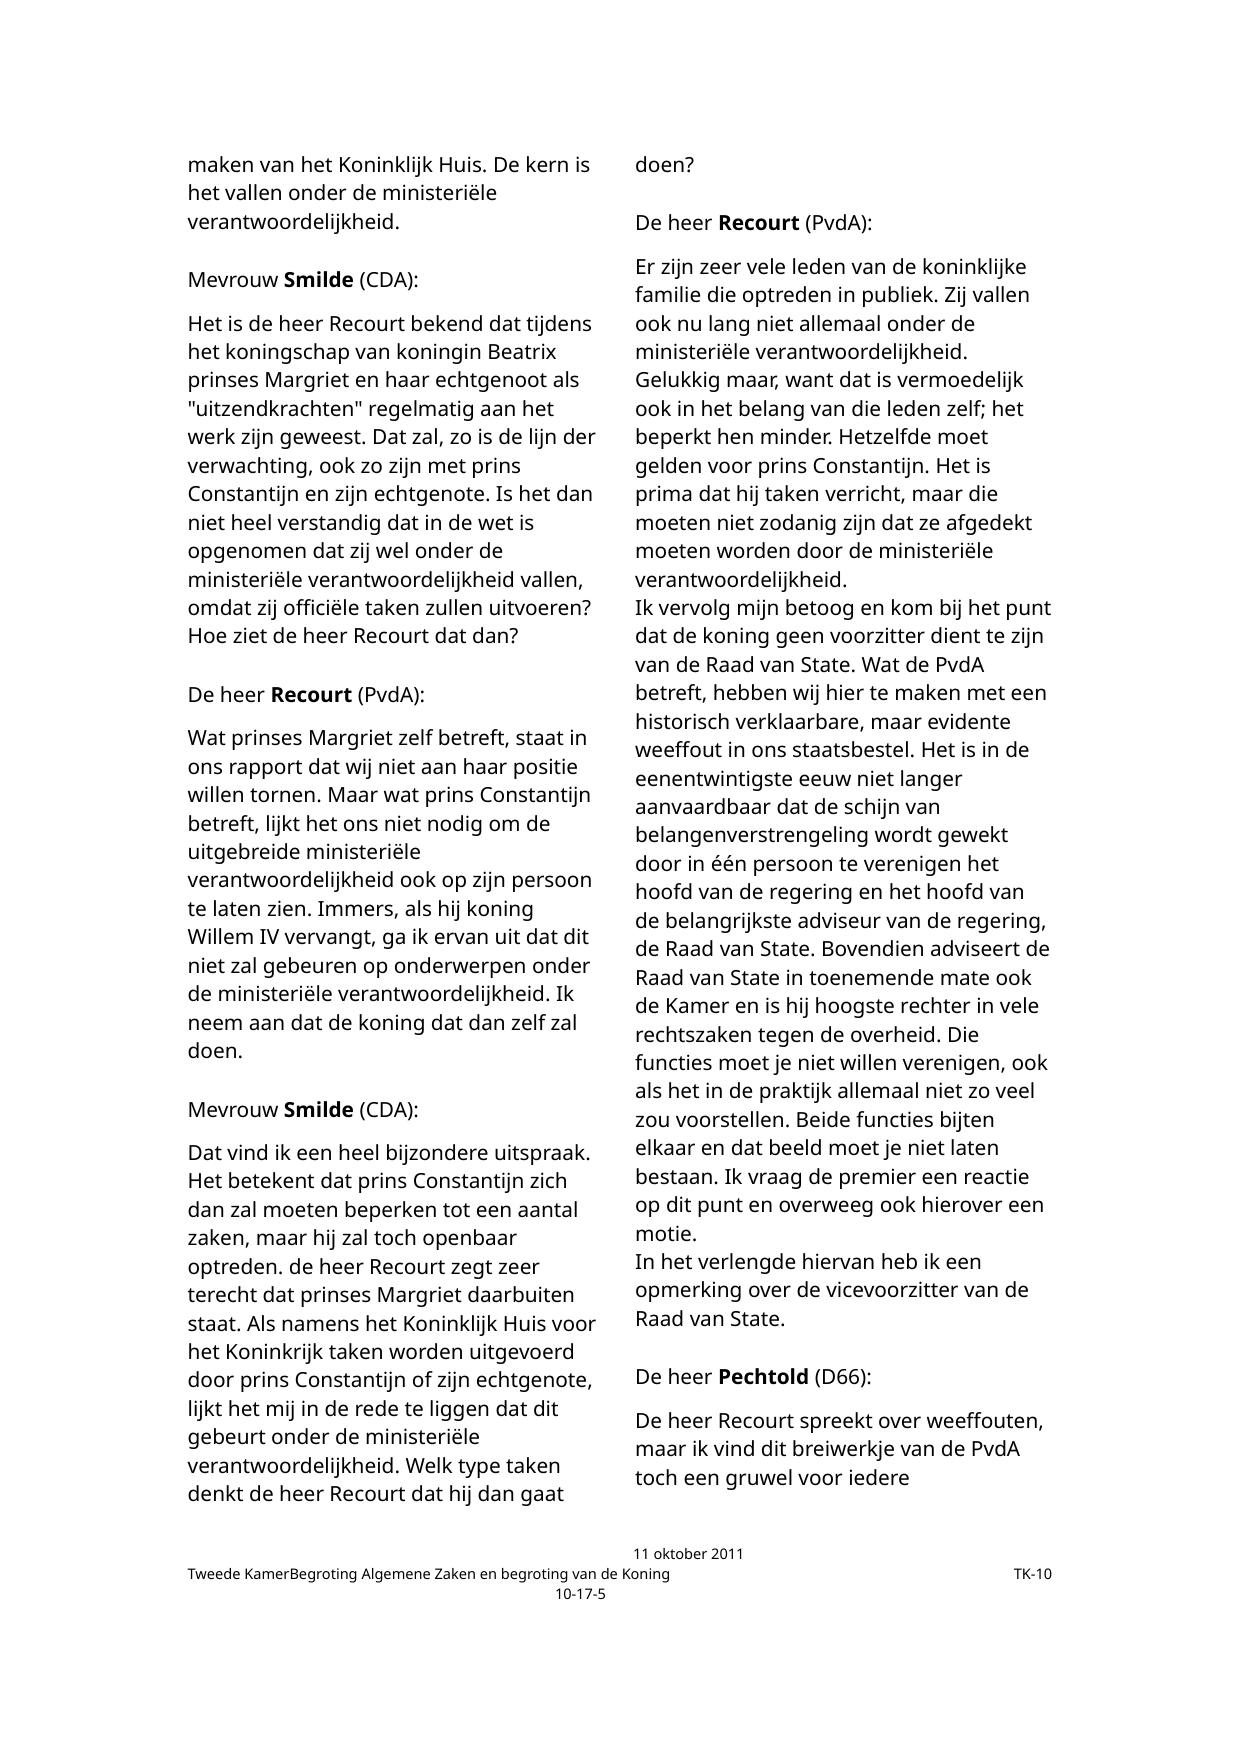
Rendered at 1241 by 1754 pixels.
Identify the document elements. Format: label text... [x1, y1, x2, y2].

text Mevrouw Smilde (CDA): [187, 265, 605, 294]
text De heer Recourt (PvdA): [187, 680, 605, 708]
text Dat vind ik een heel bijzondere uitspraak. Het betekent dat prins Constantijn zich dan zal moeten beperken tot een aantal zaken, maar hij zal toch openbaar optreden. de heer Recourt zegt zeer terecht dat prinses Margriet daarbuiten staat. Als namens het Koninklijk Huis voor het Koninkrijk taken worden uitgevoerd door prins Constantijn of zijn echtgenote, lijkt het mij in de rede te liggen dat dit gebeurt onder de ministeriële verantwoordelijkheid. Welk type taken denkt de heer Recourt dat hij dan gaat [187, 1138, 605, 1508]
text Mevrouw Smilde (CDA): [187, 1095, 605, 1123]
text De heer Pechtold (D66): [635, 1362, 1053, 1391]
text Er zijn zeer vele leden van de koninklijke familie die optreden in publiek. Zij vallen ook nu lang niet allemaal onder de ministeriële verantwoordelijkheid. Gelukkig maar, want dat is vermoedelijk ook in het belang van die leden zelf; het beperkt hen minder. Hetzelfde moet gelden voor prins Constantijn. Het is prima dat hij taken verricht, maar die moeten niet zodanig zijn dat ze afgedekt moeten worden door de ministeriële verantwoordelijkheid. [635, 252, 1053, 593]
text In het verlengde hiervan heb ik een opmerking over de vicevoorzitter van de Raad van State. [635, 1247, 1053, 1332]
text Ik vervolg mijn betoog en kom bij het punt dat de koning geen voorzitter dient te zijn van de Raad van State. Wat de PvdA betreft, hebben wij hier te maken met een historisch verklaarbare, maar evidente weeffout in ons staatsbestel. Het is in de eenentwintigste eeuw niet langer aanvaardbaar dat de schijn van belangenverstrengeling wordt gewekt door in één persoon te verenigen het hoofd van de regering en het hoofd van de belangrijkste adviseur van de regering, de Raad van State. Bovendien adviseert de Raad van State in toenemende mate ook de Kamer en is hij hoogste rechter in vele rechtszaken tegen de overheid. Die functies moet je niet willen verenigen, ook als het in de praktijk allemaal niet zo veel zou voorstellen. Beide functies bijten elkaar en dat beeld moet je niet laten bestaan. Ik vraag de premier een reactie op dit punt en overweeg ook hierover een motie. [635, 593, 1053, 1247]
text doen? [635, 150, 1053, 178]
text Wat prinses Margriet zelf betreft, staat in ons rapport dat wij niet aan haar positie willen tornen. Maar wat prins Constantijn betreft, lijkt het ons niet nodig om de uitgebreide ministeriële verantwoordelijkheid ook op zijn persoon te laten zien. Immers, als hij koning Willem IV vervangt, ga ik ervan uit dat dit niet zal gebeuren op onderwerpen onder de ministeriële verantwoordelijkheid. Ik neem aan dat de koning dat dan zelf zal doen. [187, 723, 605, 1065]
text Het is de heer Recourt bekend dat tijdens het koningschap van koningin Beatrix prinses Margriet en haar echtgenoot als "uitzendkrachten" regelmatig aan het werk zijn geweest. Dat zal, zo is de lijn der verwachting, ook zo zijn met prins Constantijn en zijn echtgenote. Is het dan niet heel verstandig dat in de wet is opgenomen dat zij wel onder de ministeriële verantwoordelijkheid vallen, omdat zij officiële taken zullen uitvoeren? Hoe ziet de heer Recourt dat dan? [187, 309, 605, 650]
text De heer Recourt spreekt over weeffouten, maar ik vind dit breiwerkje van de PvdA toch een gruwel voor iedere [635, 1406, 1053, 1491]
text maken van het Koninklijk Huis. De kern is het vallen onder de ministeriële verantwoordelijkheid. [187, 150, 605, 235]
text De heer Recourt (PvdA): [635, 208, 1053, 237]
